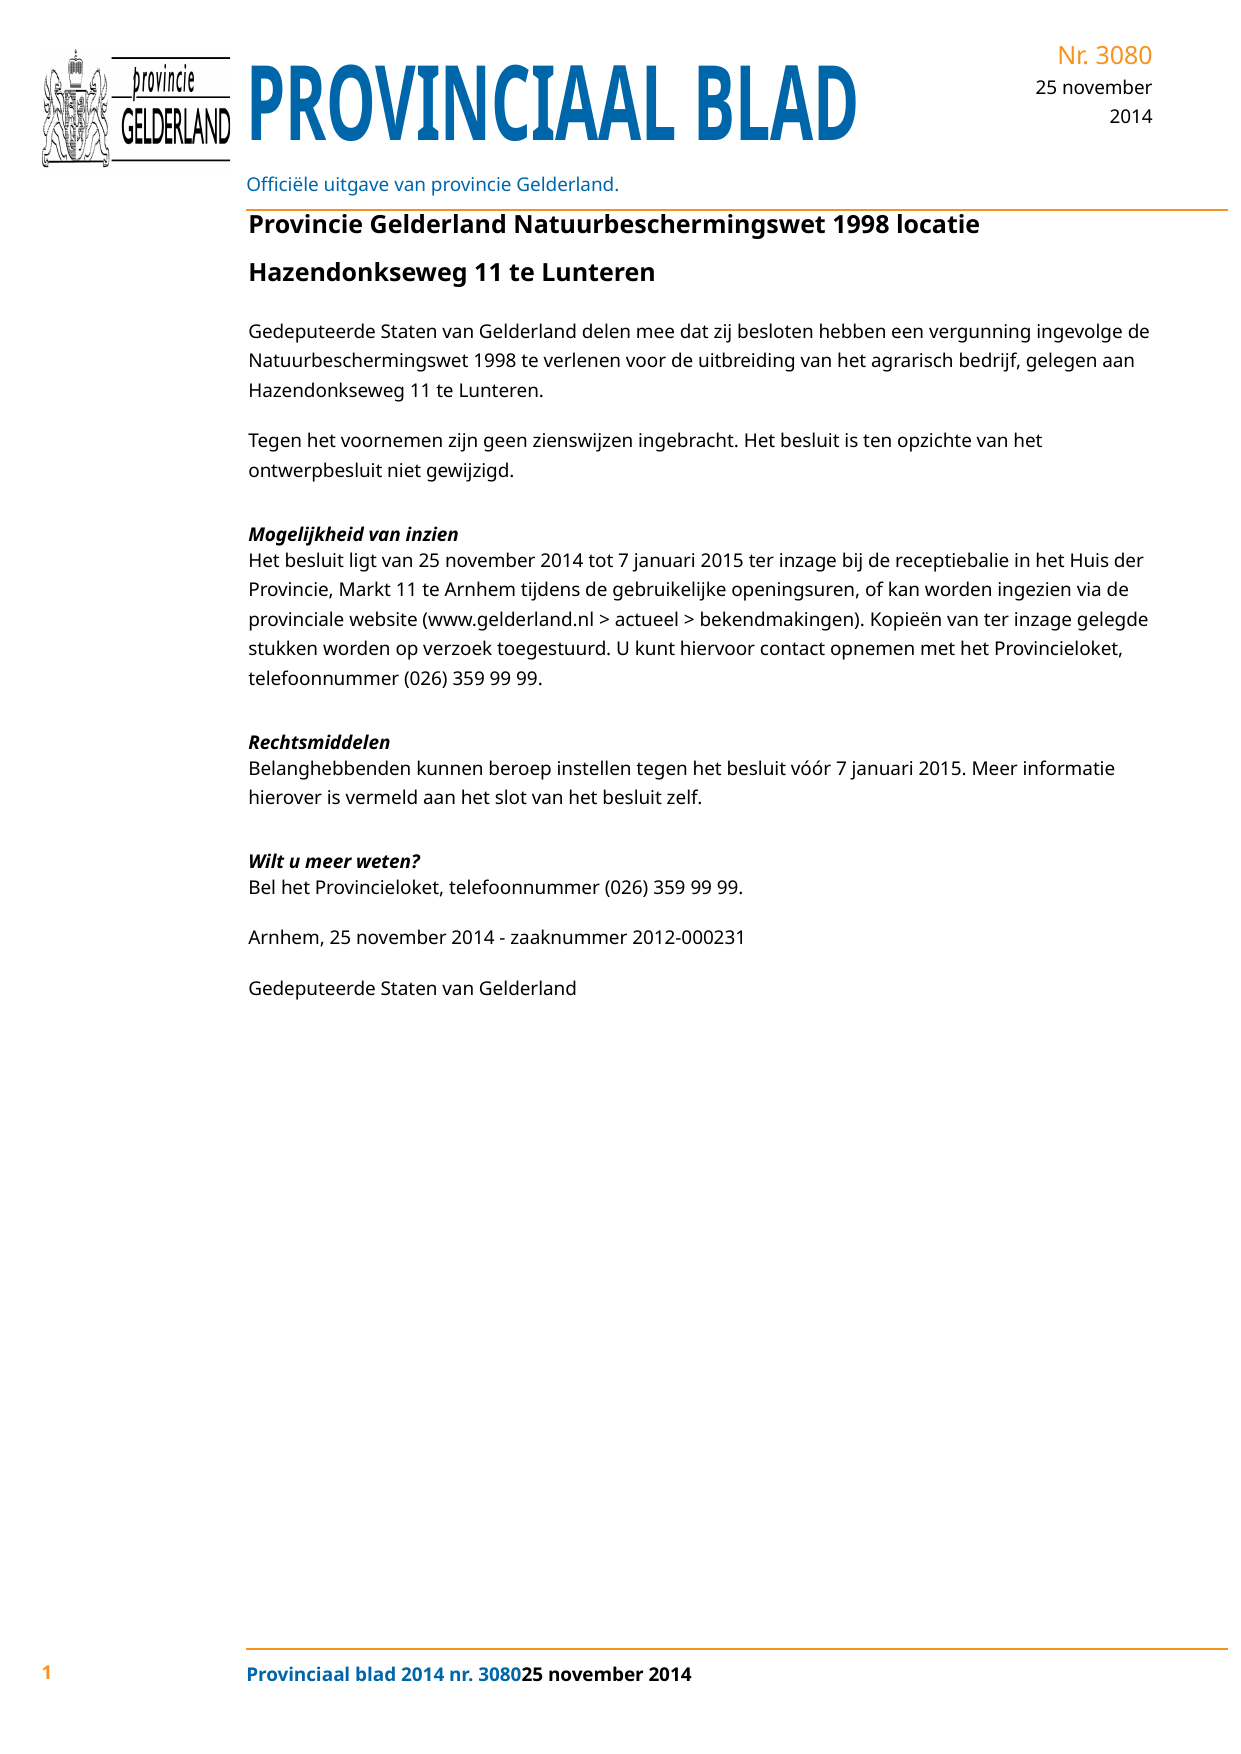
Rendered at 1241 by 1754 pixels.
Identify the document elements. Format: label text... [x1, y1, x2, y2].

text Mogelijkheid van inzien [248, 521, 1152, 547]
text Provincie Gelderland Natuurbeschermingswet 1998 locatie Hazendonkseweg 11 te Lunteren [248, 211, 1152, 288]
text Arnhem, 25 november 2014 - zaaknummer 2012-000231 [248, 924, 1152, 950]
text Het besluit ligt van 25 november 2014 tot 7 januari 2015 ter inzage bij de receptiebalie in het Huis der Provincie, Markt 11 te Arnhem tijdens de gebruikelijke openingsuren, of kan worden ingezien via de provinciale website (www.gelderland.nl > actueel > bekendmakingen). Kopieën van ter inzage gelegde stukken worden op verzoek toegestuurd. U kunt hiervoor contact opnemen met het Provincieloket, telefoonnummer (026) 359 99 99. [248, 547, 1152, 691]
picture [41, 47, 231, 172]
text Belanghebbenden kunnen beroep instellen tegen het besluit vóór 7 januari 2015. Meer informatie hierover is vermeld aan het slot van het besluit zelf. [248, 755, 1152, 810]
text Gedeputeerde Staten van Gelderland delen mee dat zij besloten hebben een vergunning ingevolge de Natuurbeschermingswet 1998 te verlenen voor de uitbreiding van het agrarisch bedrijf, gelegen aan Hazendonkseweg 11 te Lunteren. [248, 318, 1152, 403]
text Bel het Provincieloket, telefoonnummer (026) 359 99 99. [248, 874, 1152, 900]
text Rechtsmiddelen [248, 729, 1152, 755]
text Wilt u meer weten? [248, 848, 1152, 874]
text Gedeputeerde Staten van Gelderland [248, 975, 1152, 1001]
text Tegen het voornemen zijn geen zienswijzen ingebracht. Het besluit is ten opzichte van het ontwerpbesluit niet gewijzigd. [248, 427, 1152, 483]
